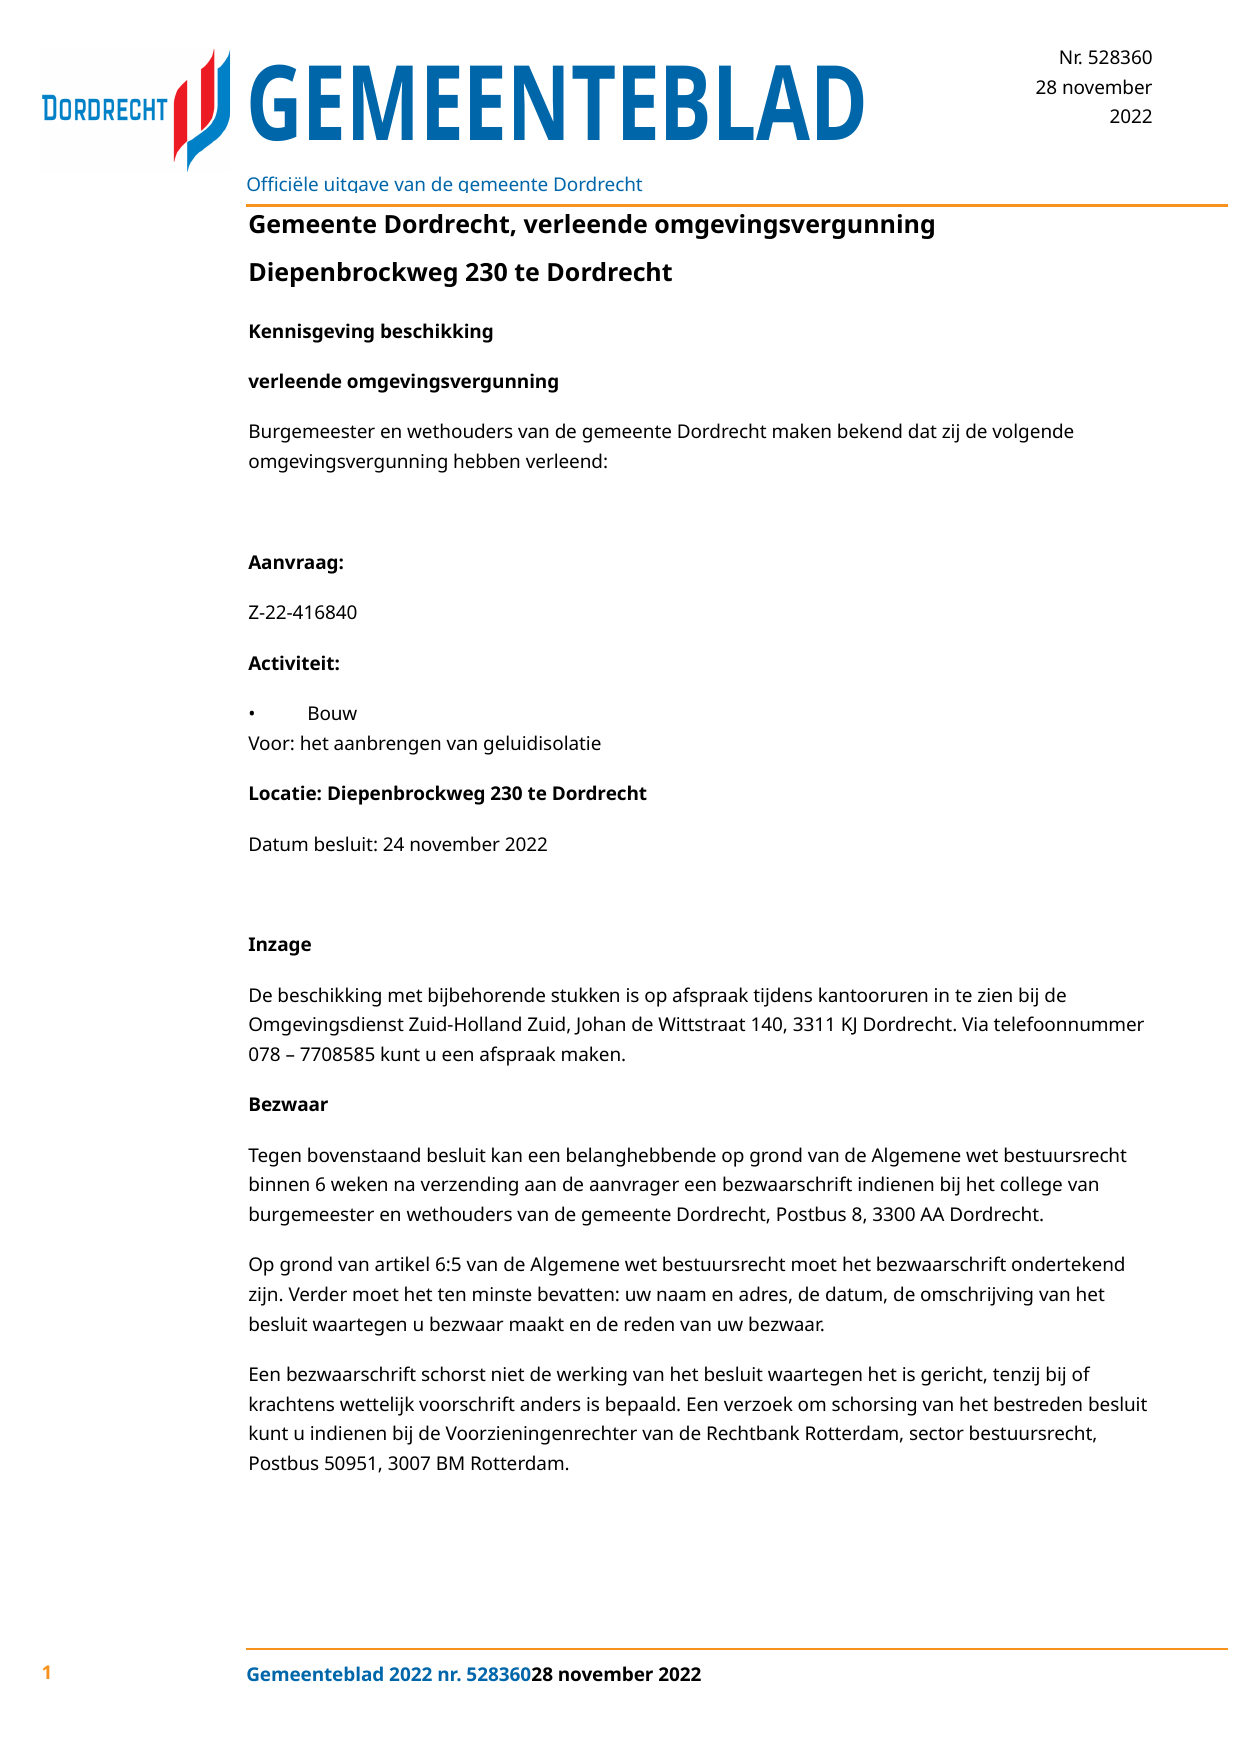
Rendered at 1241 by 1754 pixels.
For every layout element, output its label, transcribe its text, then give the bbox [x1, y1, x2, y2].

text Kennisgeving beschikking [248, 318, 1152, 344]
picture [41, 47, 231, 172]
list Bouw [248, 700, 1152, 726]
text Tegen bovenstaand besluit kan een belanghebbende op grond van de Algemene wet bestuursrecht binnen 6 weken na verzending aan de aanvrager een bezwaarschrift indienen bij het college van burgemeester en wethouders van de gemeente Dordrecht, Postbus 8, 3300 AA Dordrecht. [248, 1142, 1152, 1227]
text Burgemeester en wethouders van de gemeente Dordrecht maken bekend dat zij de volgende omgevingsvergunning hebben verleend: [248, 419, 1152, 474]
text Activiteit: [248, 650, 1152, 676]
text Aanvraag: [248, 549, 1152, 575]
text Inzage [248, 932, 1152, 957]
text Datum besluit: 24 november 2022 [248, 831, 1152, 857]
text De beschikking met bijbehorende stukken is op afspraak tijdens kantooruren in te zien bij de Omgevingsdienst Zuid-Holland Zuid, Johan de Wittstraat 140, 3311 KJ Dordrecht. Via telefoonnummer 078 – 7708585 kunt u een afspraak maken. [248, 982, 1152, 1067]
text Gemeente Dordrecht, verleende omgevingsvergunning Diepenbrockweg 230 te Dordrecht [248, 207, 1152, 288]
text verleende omgevingsvergunning [248, 368, 1152, 394]
text Op grond van artikel 6:5 van de Algemene wet bestuursrecht moet het bezwaarschrift ondertekend zijn. Verder moet het ten minste bevatten: uw naam en adres, de datum, de omschrijving van het besluit waartegen u bezwaar maakt en de reden van uw bezwaar. [248, 1252, 1152, 1337]
text Bezwaar [248, 1092, 1152, 1117]
text Voor: het aanbrengen van geluidisolatie [248, 730, 1152, 756]
text Z-22-416840 [248, 599, 1152, 625]
text Een bezwaarschrift schorst niet de werking van het besluit waartegen het is gericht, tenzij bij of krachtens wettelijk voorschrift anders is bepaald. Een verzoek om schorsing van het bestreden besluit kunt u indienen bij de Voorzieningenrechter van de Rechtbank Rotterdam, sector bestuursrecht, Postbus 50951, 3007 BM Rotterdam. [248, 1361, 1152, 1476]
text Locatie: Diepenbrockweg 230 te Dordrecht [248, 780, 1152, 806]
